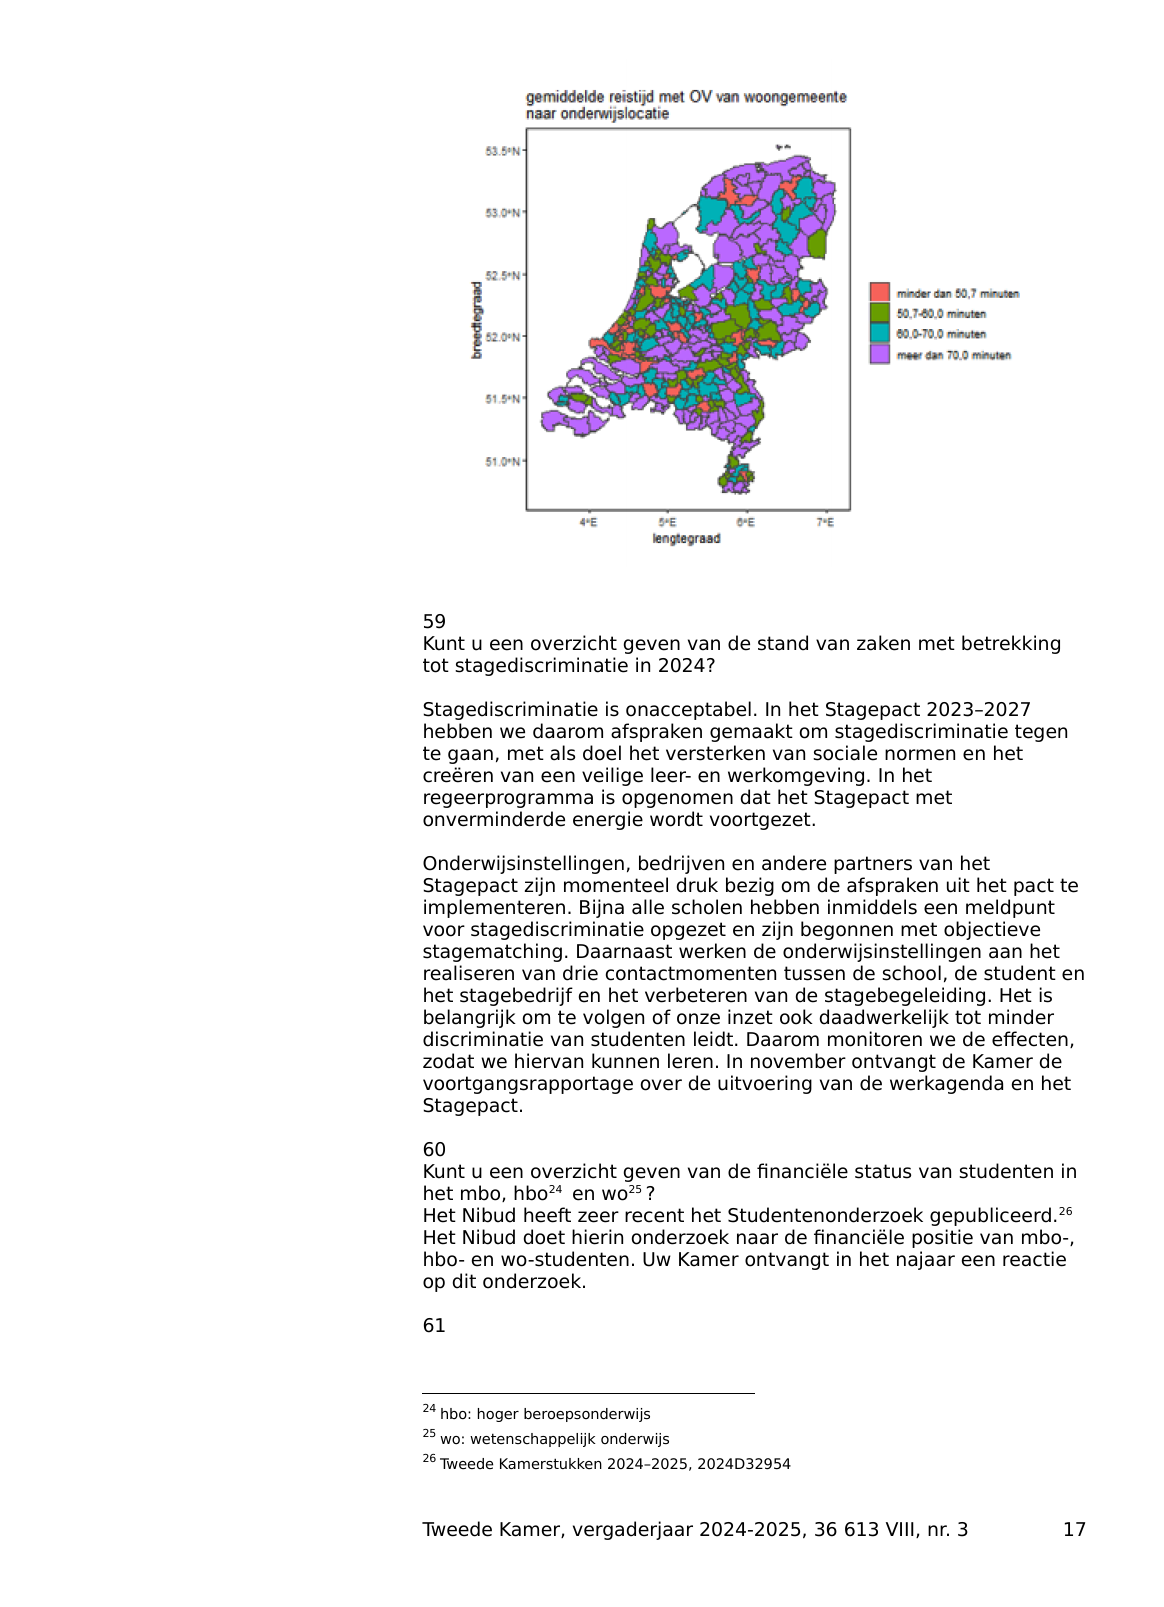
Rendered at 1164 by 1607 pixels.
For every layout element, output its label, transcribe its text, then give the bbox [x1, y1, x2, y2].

text 59 [422, 611, 1087, 633]
text 61 [422, 1315, 1087, 1337]
text Tweede Kamerstukken 2024–2025, 2024D32954 [422, 1452, 1087, 1474]
text 60 [422, 1139, 1087, 1161]
text Kunt u een overzicht geven van de stand van zaken met betrekking tot stagediscriminatie in 2024? [422, 633, 1087, 677]
text wo: wetenschappelijk onderwijs [422, 1427, 1087, 1449]
text hbo: hoger beroepsonderwijs [422, 1402, 1087, 1424]
text Het Nibud heeft zeer recent het Studentenonderzoek gepubliceerd. Het Nibud doet hierin onderzoek naar de financiële positie van mbo-, hbo- en wo-studenten. Uw Kamer ontvangt in het najaar een reactie op dit onderzoek. [422, 1205, 1087, 1293]
text Stagediscriminatie is onacceptabel. In het Stagepact 2023–2027 hebben we daarom afspraken gemaakt om stagediscriminatie tegen te gaan, met als doel het versterken van sociale normen en het creëren van een veilige leer- en werkomgeving. In het regeerprogramma is opgenomen dat het Stagepact met onverminderde energie wordt voortgezet. [422, 699, 1087, 831]
text Onderwijsinstellingen, bedrijven en andere partners van het Stagepact zijn momenteel druk bezig om de afspraken uit het pact te implementeren. Bijna alle scholen hebben inmiddels een meldpunt voor stagediscriminatie opgezet en zijn begonnen met objectieve stagematching. Daarnaast werken de onderwijsinstellingen aan het realiseren van drie contactmomenten tussen de school, de student en het stagebedrijf en het verbeteren van de stagebegeleiding. Het is belangrijk om te volgen of onze inzet ook daadwerkelijk tot minder discriminatie van studenten leidt. Daarom monitoren we de effecten, zodat we hiervan kunnen leren. In november ontvangt de Kamer de voortgangsrapportage over de uitvoering van de werkagenda en het Stagepact. [422, 853, 1087, 1117]
picture [422, 59, 1037, 567]
text Kunt u een overzicht geven van de financiële status van studenten in het mbo, hbo en wo? [422, 1161, 1087, 1205]
